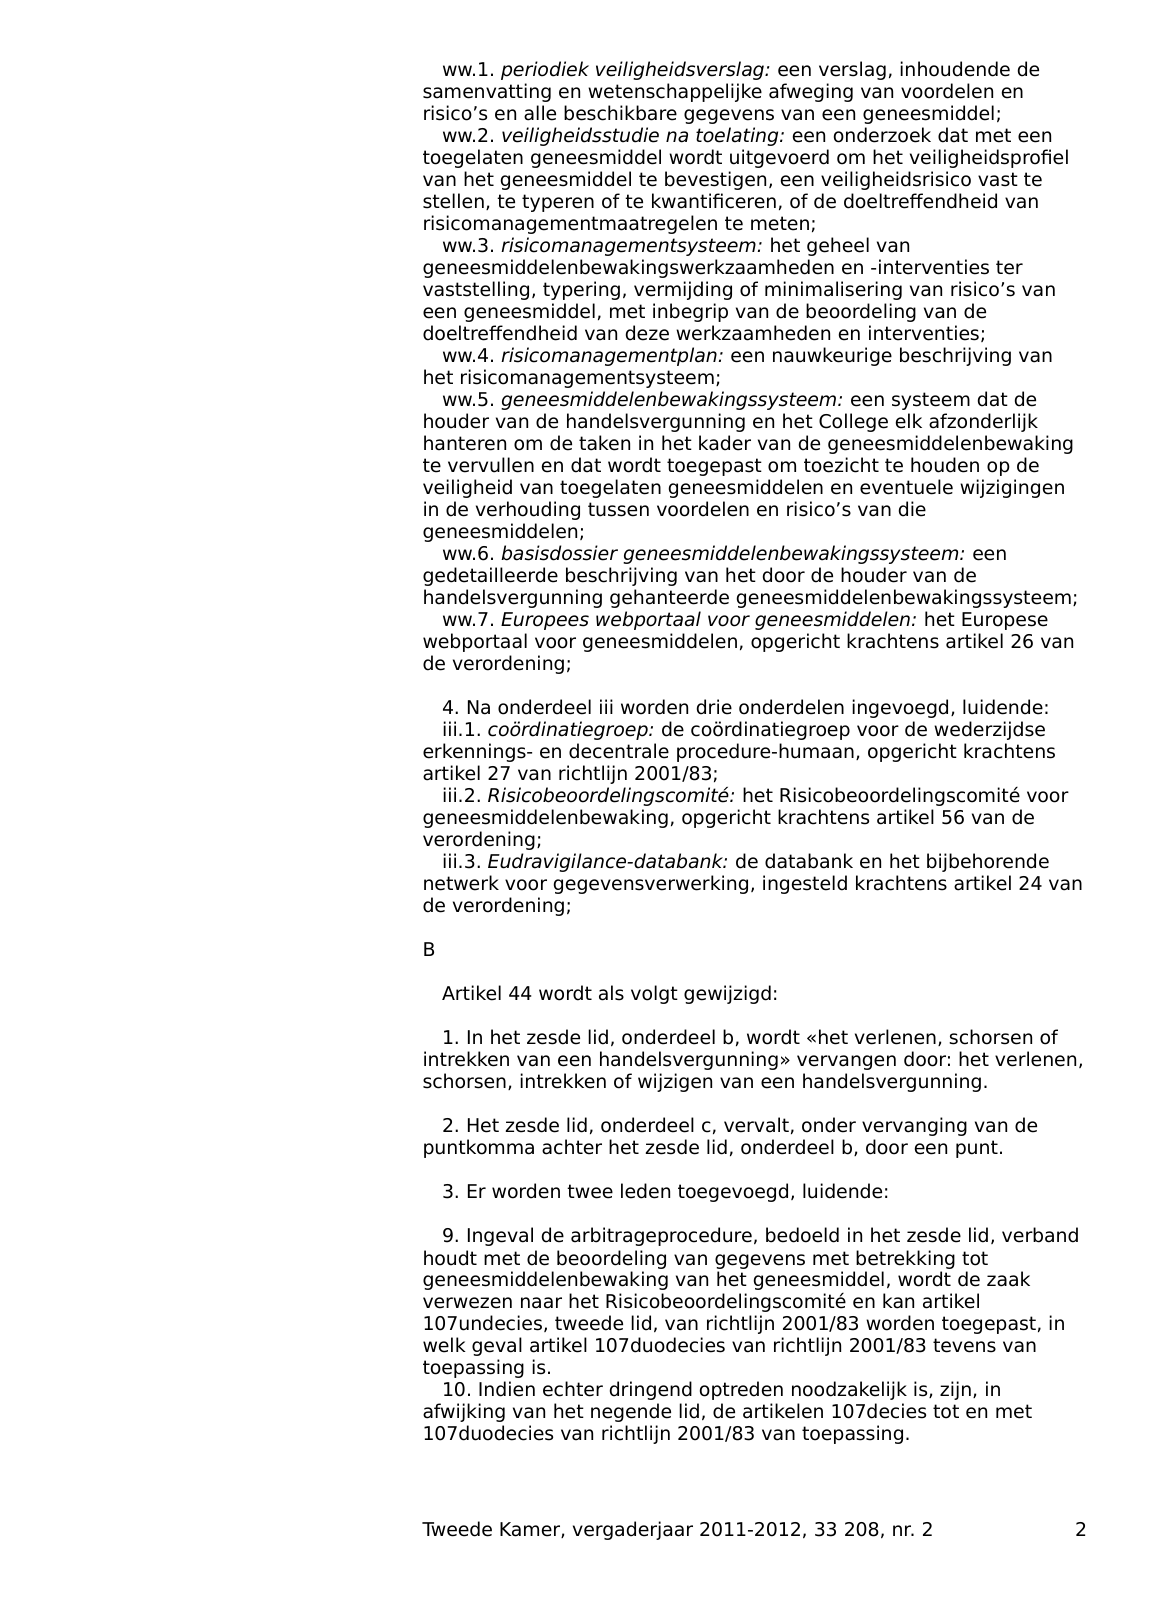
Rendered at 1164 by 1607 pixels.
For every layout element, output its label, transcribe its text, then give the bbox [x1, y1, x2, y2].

text ww.4. risicomanagementplan: een nauwkeurige beschrijving van het risicomanagementsysteem; [422, 345, 1087, 389]
text 10. Indien echter dringend optreden noodzakelijk is, zijn, in afwijking van het negende lid, de artikelen 107decies tot en met 107duodecies van richtlijn 2001/83 van toepassing. [422, 1379, 1087, 1445]
text B [422, 939, 1087, 961]
text ww.5. geneesmiddelenbewakingssysteem: een systeem dat de houder van de handelsvergunning en het College elk afzonderlijk hanteren om de taken in het kader van de geneesmiddelenbewaking te vervullen en dat wordt toegepast om toezicht te houden op de veiligheid van toegelaten geneesmiddelen en eventuele wijzigingen in de verhouding tussen voordelen en risico’s van die geneesmiddelen; [422, 389, 1087, 543]
text ww.1. periodiek veiligheidsverslag: een verslag, inhoudende de samenvatting en wetenschappelijke afweging van voordelen en risico’s en alle beschikbare gegevens van een geneesmiddel; [422, 59, 1087, 125]
text ww.6. basisdossier geneesmiddelenbewakingssysteem: een gedetailleerde beschrijving van het door de houder van de handelsvergunning gehanteerde geneesmiddelenbewakingssysteem; [422, 543, 1087, 608]
text ww.7. Europees webportaal voor geneesmiddelen: het Europese webportaal voor geneesmiddelen, opgericht krachtens artikel 26 van de verordening; [422, 608, 1087, 674]
text 9. Ingeval de arbitrageprocedure, bedoeld in het zesde lid, verband houdt met de beoordeling van gegevens met betrekking tot geneesmiddelenbewaking van het geneesmiddel, wordt de zaak verwezen naar het Risicobeoordelingscomité en kan artikel 107undecies, tweede lid, van richtlijn 2001/83 worden toegepast, in welk geval artikel 107duodecies van richtlijn 2001/83 tevens van toepassing is. [422, 1225, 1087, 1379]
text ww.2. veiligheidsstudie na toelating: een onderzoek dat met een toegelaten geneesmiddel wordt uitgevoerd om het veiligheidsprofiel van het geneesmiddel te bevestigen, een veiligheidsrisico vast te stellen, te typeren of te kwantificeren, of de doeltreffendheid van risicomanagementmaatregelen te meten; [422, 125, 1087, 235]
text ww.3. risicomanagementsysteem: het geheel van geneesmiddelenbewakingswerkzaamheden en -interventies ter vaststelling, typering, vermijding of minimalisering van risico’s van een geneesmiddel, met inbegrip van de beoordeling van de doeltreffendheid van deze werkzaamheden en interventies; [422, 235, 1087, 345]
text 3. Er worden twee leden toegevoegd, luidende: [422, 1181, 1087, 1203]
text 1. In het zesde lid, onderdeel b, wordt «het verlenen, schorsen of intrekken van een handelsvergunning» vervangen door: het verlenen, schorsen, intrekken of wijzigen van een handelsvergunning. [422, 1027, 1087, 1093]
text 2. Het zesde lid, onderdeel c, vervalt, onder vervanging van de puntkomma achter het zesde lid, onderdeel b, door een punt. [422, 1115, 1087, 1159]
text iii.1. coördinatiegroep: de coördinatiegroep voor de wederzijdse erkennings- en decentrale procedure-humaan, opgericht krachtens artikel 27 van richtlijn 2001/83; [422, 719, 1087, 784]
text iii.3. Eudravigilance-databank: de databank en het bijbehorende netwerk voor gegevensverwerking, ingesteld krachtens artikel 24 van de verordening; [422, 851, 1087, 916]
text 4. Na onderdeel iii worden drie onderdelen ingevoegd, luidende: [422, 697, 1087, 719]
text iii.2. Risicobeoordelingscomité: het Risicobeoordelingscomité voor geneesmiddelenbewaking, opgericht krachtens artikel 56 van de verordening; [422, 784, 1087, 851]
text Artikel 44 wordt als volgt gewijzigd: [422, 983, 1087, 1005]
